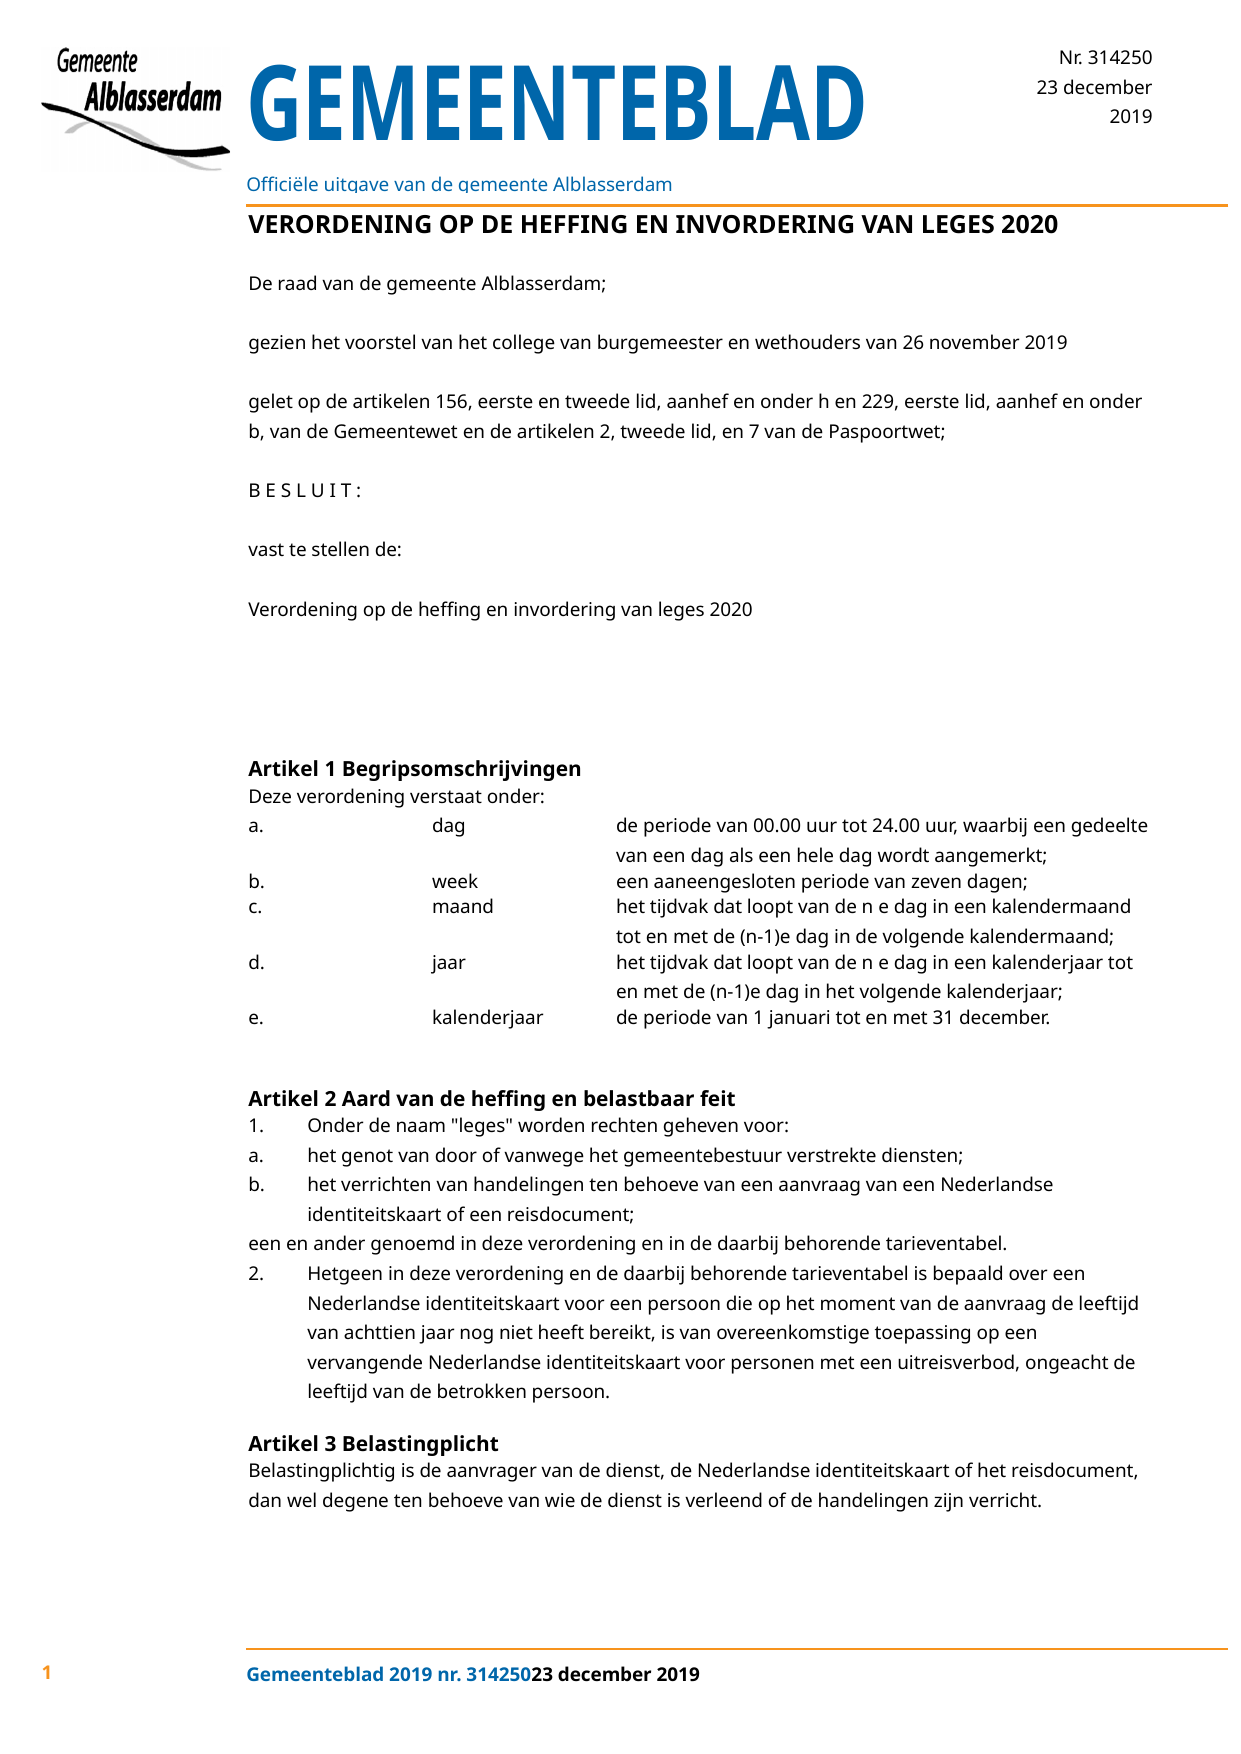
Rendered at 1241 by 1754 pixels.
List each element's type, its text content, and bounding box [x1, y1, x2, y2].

text gelet op de artikelen 156, eerste en tweede lid, aanhef en onder h en 229, eerste lid, aanhef en onder b, van de Gemeentewet en de artikelen 2, tweede lid, en 7 van de Paspoortwet; [248, 389, 1152, 444]
text gezien het voorstel van het college van burgemeester en wethouders van 26 november 2019 [248, 329, 1152, 355]
table_cell e. [248, 1004, 432, 1030]
text Belastingplichtig is de aanvrager van de dienst, de Nederlandse identiteitskaart of het reisdocument, dan wel degene ten behoeve van wie de dienst is verleend of de handelingen zijn verricht. [248, 1457, 1152, 1513]
text Deze verordening verstaat onder: [248, 783, 1152, 809]
text vast te stellen de: [248, 537, 1152, 562]
list het genot van door of vanwege het gemeentebestuur verstrekte diensten; [248, 1142, 1152, 1167]
table_header a. [248, 813, 432, 868]
list Onder de naam "leges" worden rechten geheven voor: [248, 1112, 1152, 1138]
table_cell het tijdvak dat loopt van de n e dag in een kalenderjaar tot en met de (n-1)e dag in het volgende kalenderjaar; [616, 949, 1152, 1004]
picture [41, 47, 231, 172]
table_cell een aaneengesloten periode van zeven dagen; [616, 868, 1152, 894]
table_header dag [432, 813, 616, 868]
table_cell c. [248, 894, 432, 949]
table_cell het tijdvak dat loopt van de n e dag in een kalendermaand tot en met de (n-1)e dag in de volgende kalendermaand; [616, 894, 1152, 949]
table_cell maand [432, 894, 616, 949]
text Artikel 3 Belastingplicht [248, 1429, 1152, 1457]
text VERORDENING OP DE HEFFING EN INVORDERING VAN LEGES 2020 [248, 207, 1152, 241]
table_header de periode van 00.00 uur tot 24.00 uur, waarbij een gedeelte van een dag als een hele dag wordt aangemerkt; [616, 813, 1152, 868]
text Verordening op de heffing en invordering van leges 2020 [248, 596, 1152, 621]
table_cell de periode van 1 januari tot en met 31 december. [616, 1004, 1152, 1030]
text B E S L U I T : [248, 477, 1152, 503]
text Artikel 2 Aard van de heffing en belastbaar feit [248, 1084, 1152, 1112]
list Hetgeen in deze verordening en de daarbij behorende tarieventabel is bepaald over een Nederlandse identiteitskaart voor een persoon die op het moment van de aanvraag de leeftijd van achttien jaar nog niet heeft bereikt, is van overeenkomstige toepassing op een vervangende Nederlandse identiteitskaart voor personen met een uitreisverbod, ongeacht de leeftijd van de betrokken persoon. [248, 1260, 1152, 1404]
list het verrichten van handelingen ten behoeve van een aanvraag van een Nederlandse identiteitskaart of een reisdocument; [248, 1171, 1152, 1227]
text een en ander genoemd in deze verordening en in de daarbij behorende tarieventabel. [248, 1231, 1152, 1256]
table_cell week [432, 868, 616, 894]
text Artikel 1 Begripsomschrijvingen [248, 754, 1152, 783]
table_cell jaar [432, 949, 616, 1004]
text De raad van de gemeente Alblasserdam; [248, 270, 1152, 296]
table_cell d. [248, 949, 432, 1004]
table_cell b. [248, 868, 432, 894]
table_cell kalenderjaar [432, 1004, 616, 1030]
